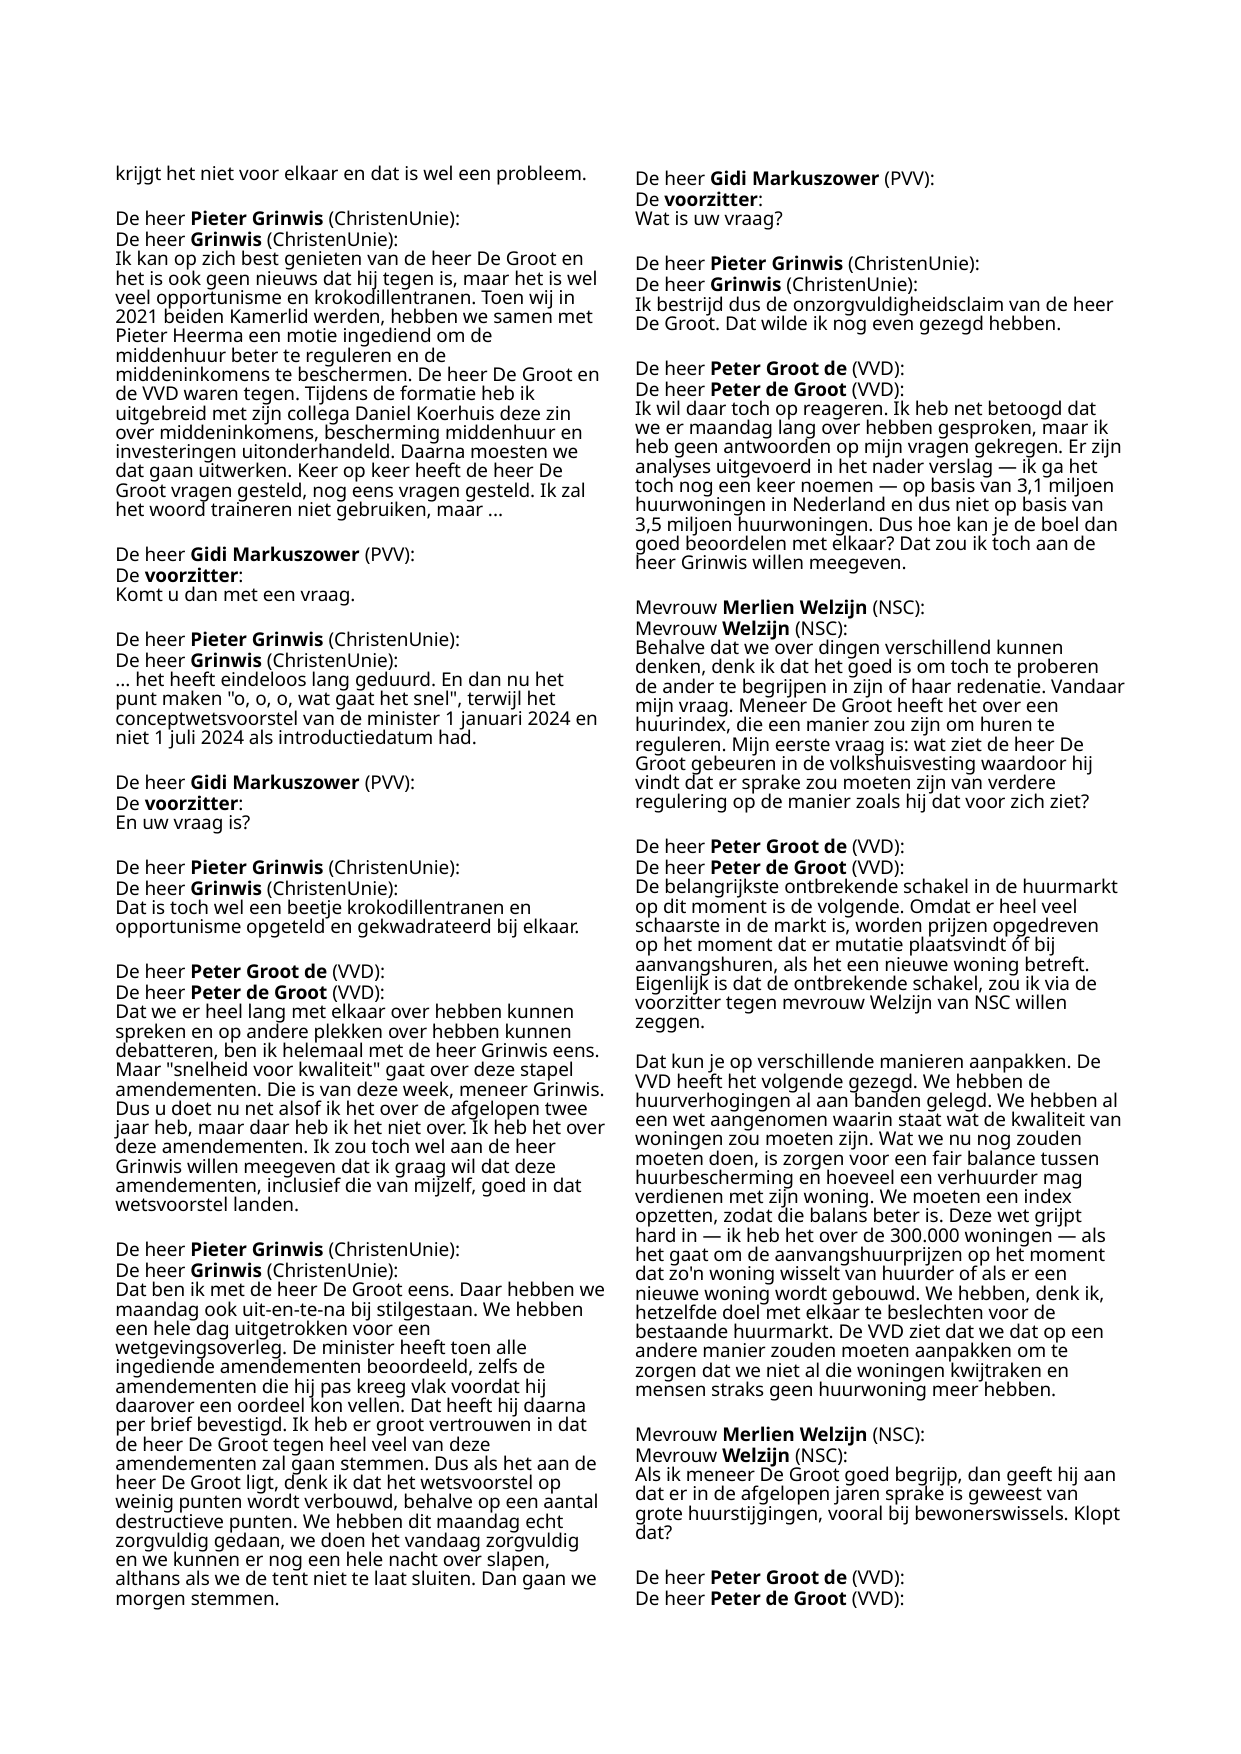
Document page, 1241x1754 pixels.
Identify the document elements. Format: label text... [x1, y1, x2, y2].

text De heer Peter Groot de (VVD): [635, 833, 1125, 859]
text De heer Pieter Grinwis (ChristenUnie): [115, 1236, 605, 1262]
text De voorzitter: [635, 191, 1125, 210]
text Ik kan op zich best genieten van de heer De Groot en het is ook geen nieuws dat hij tegen is, maar het is wel veel opportunisme en krokodillentranen. Toen wij in 2021 beiden Kamerlid werden, hebben we samen met Pieter Heerma een motie ingediend om de middenhuur beter te reguleren en de middeninkomens te beschermen. De heer De Groot en de VVD waren tegen. Tijdens de formatie heb ik uitgebreid met zijn collega Daniel Koerhuis deze zin over middeninkomens, bescherming middenhuur en investeringen uitonderhandeld. Daarna moesten we dat gaan uitwerken. Keer op keer heeft de heer De Groot vragen gesteld, nog eens vragen gesteld. Ik zal het woord traineren niet gebruiken, maar ... [115, 250, 605, 520]
text De heer Grinwis (ChristenUnie): [635, 276, 1125, 296]
text De heer Gidi Markuszower (PVV): [115, 541, 605, 567]
text De voorzitter: [115, 567, 605, 586]
text Komt u dan met een vraag. [115, 586, 605, 605]
text De heer Pieter Grinwis (ChristenUnie): [115, 854, 605, 880]
text De heer Grinwis (ChristenUnie): [115, 231, 605, 250]
text Ik bestrijd dus de onzorgvuldigheidsclaim van de heer De Groot. Dat wilde ik nog even gezegd hebben. [635, 296, 1125, 334]
text De heer Peter Groot de (VVD): [115, 958, 605, 984]
text De heer Peter de Groot (VVD): [635, 859, 1125, 878]
text De voorzitter: [115, 795, 605, 814]
text Behalve dat we over dingen verschillend kunnen denken, denk ik dat het goed is om toch te proberen de ander te begrijpen in zijn of haar redenatie. Vandaar mijn vraag. Meneer De Groot heeft het over een huurindex, die een manier zou zijn om huren te reguleren. Mijn eerste vraag is: wat ziet de heer De Groot gebeuren in de volkshuisvesting waardoor hij vindt dat er sprake zou moeten zijn van verdere regulering op de manier zoals hij dat voor zich ziet? [635, 639, 1125, 813]
text De heer Peter de Groot (VVD): [115, 984, 605, 1003]
text ... het heeft eindeloos lang geduurd. En dan nu het punt maken "o, o, o, wat gaat het snel", terwijl het conceptwetsvoorstel van de minister 1 januari 2024 en niet 1 juli 2024 als introductiedatum had. [115, 671, 605, 748]
text De belangrijkste ontbrekende schakel in de huurmarkt op dit moment is de volgende. Omdat er heel veel schaarste in de markt is, worden prijzen opgedreven op het moment dat er mutatie plaatsvindt óf bij aanvangshuren, als het een nieuwe woning betreft. Eigenlijk is dat de ontbrekende schakel, zou ik via de voorzitter tegen mevrouw Welzijn van NSC willen zeggen. [635, 878, 1125, 1033]
text Dat kun je op verschillende manieren aanpakken. De VVD heeft het volgende gezegd. We hebben de huurverhogingen al aan banden gelegd. We hebben al een wet aangenomen waarin staat wat de kwaliteit van woningen zou moeten zijn. Wat we nu nog zouden moeten doen, is zorgen voor een fair balance tussen huurbescherming en hoeveel een verhuurder mag verdienen met zijn woning. We moeten een index opzetten, zodat die balans beter is. Deze wet grijpt hard in — ik heb het over de 300.000 woningen — als het gaat om de aanvangshuurprijzen op het moment dat zo'n woning wisselt van huurder of als er een nieuwe woning wordt gebouwd. We hebben, denk ik, hetzelfde doel met elkaar te beslechten voor de bestaande huurmarkt. De VVD ziet dat we dat op een andere manier zouden moeten aanpakken om te zorgen dat we niet al die woningen kwijtraken en mensen straks geen huurwoning meer hebben. [635, 1053, 1125, 1400]
text Mevrouw Welzijn (NSC): [635, 620, 1125, 639]
text De heer Peter de Groot (VVD): [635, 381, 1125, 400]
text Ik wil daar toch op reageren. Ik heb net betoogd dat we er maandag lang over hebben gesproken, maar ik heb geen antwoorden op mijn vragen gekregen. Er zijn analyses uitgevoerd in het nader verslag — ik ga het toch nog een keer noemen — op basis van 3,1 miljoen huurwoningen in Nederland en dus niet op basis van 3,5 miljoen huurwoningen. Dus hoe kan je de boel dan goed beoordelen met elkaar? Dat zou ik toch aan de heer Grinwis willen meegeven. [635, 400, 1125, 573]
text De heer Grinwis (ChristenUnie): [115, 1262, 605, 1281]
text De heer Grinwis (ChristenUnie): [115, 652, 605, 671]
text De heer Peter Groot de (VVD): [635, 1564, 1125, 1590]
text Mevrouw Merlien Welzijn (NSC): [635, 594, 1125, 620]
text Mevrouw Merlien Welzijn (NSC): [635, 1421, 1125, 1447]
text Dat ben ik met de heer De Groot eens. Daar hebben we maandag ook uit-en-te-na bij stilgestaan. We hebben een hele dag uitgetrokken voor een wetgevingsoverleg. De minister heeft toen alle ingediende amendementen beoordeeld, zelfs de amendementen die hij pas kreeg vlak voordat hij daarover een oordeel kon vellen. Dat heeft hij daarna per brief bevestigd. Ik heb er groot vertrouwen in dat de heer De Groot tegen heel veel van deze amendementen zal gaan stemmen. Dus als het aan de heer De Groot ligt, denk ik dat het wetsvoorstel op weinig punten wordt verbouwd, behalve op een aantal destructieve punten. We hebben dit maandag echt zorgvuldig gedaan, we doen het vandaag zorgvuldig en we kunnen er nog een hele nacht over slapen, althans als we de tent niet te laat sluiten. Dan gaan we morgen stemmen. [115, 1281, 605, 1609]
text De heer Pieter Grinwis (ChristenUnie): [115, 626, 605, 652]
text Als ik meneer De Groot goed begrijp, dan geeft hij aan dat er in de afgelopen jaren sprake is geweest van grote huurstijgingen, vooral bij bewonerswissels. Klopt dat? [635, 1466, 1125, 1543]
text En uw vraag is? [115, 814, 605, 833]
text De heer Gidi Markuszower (PVV): [115, 769, 605, 795]
text Dat we er heel lang met elkaar over hebben kunnen spreken en op andere plekken over hebben kunnen debatteren, ben ik helemaal met de heer Grinwis eens. Maar "snelheid voor kwaliteit" gaat over deze stapel amendementen. Die is van deze week, meneer Grinwis. Dus u doet nu net alsof ik het over de afgelopen twee jaar heb, maar daar heb ik het niet over. Ik heb het over deze amendementen. Ik zou toch wel aan de heer Grinwis willen meegeven dat ik graag wil dat deze amendementen, inclusief die van mijzelf, goed in dat wetsvoorstel landen. [115, 1003, 605, 1216]
text De heer Grinwis (ChristenUnie): [115, 880, 605, 899]
text krijgt het niet voor elkaar en dat is wel een probleem. [115, 165, 605, 184]
text De heer Peter de Groot (VVD): [635, 1590, 1125, 1609]
text De heer Peter Groot de (VVD): [635, 355, 1125, 381]
text Dat is toch wel een beetje krokodillentranen en opportunisme opgeteld en gekwadrateerd bij elkaar. [115, 899, 605, 938]
text Wat is uw vraag? [635, 210, 1125, 230]
text Mevrouw Welzijn (NSC): [635, 1447, 1125, 1466]
text De heer Gidi Markuszower (PVV): [635, 165, 1125, 191]
text De heer Pieter Grinwis (ChristenUnie): [115, 205, 605, 231]
text De heer Pieter Grinwis (ChristenUnie): [635, 251, 1125, 276]
